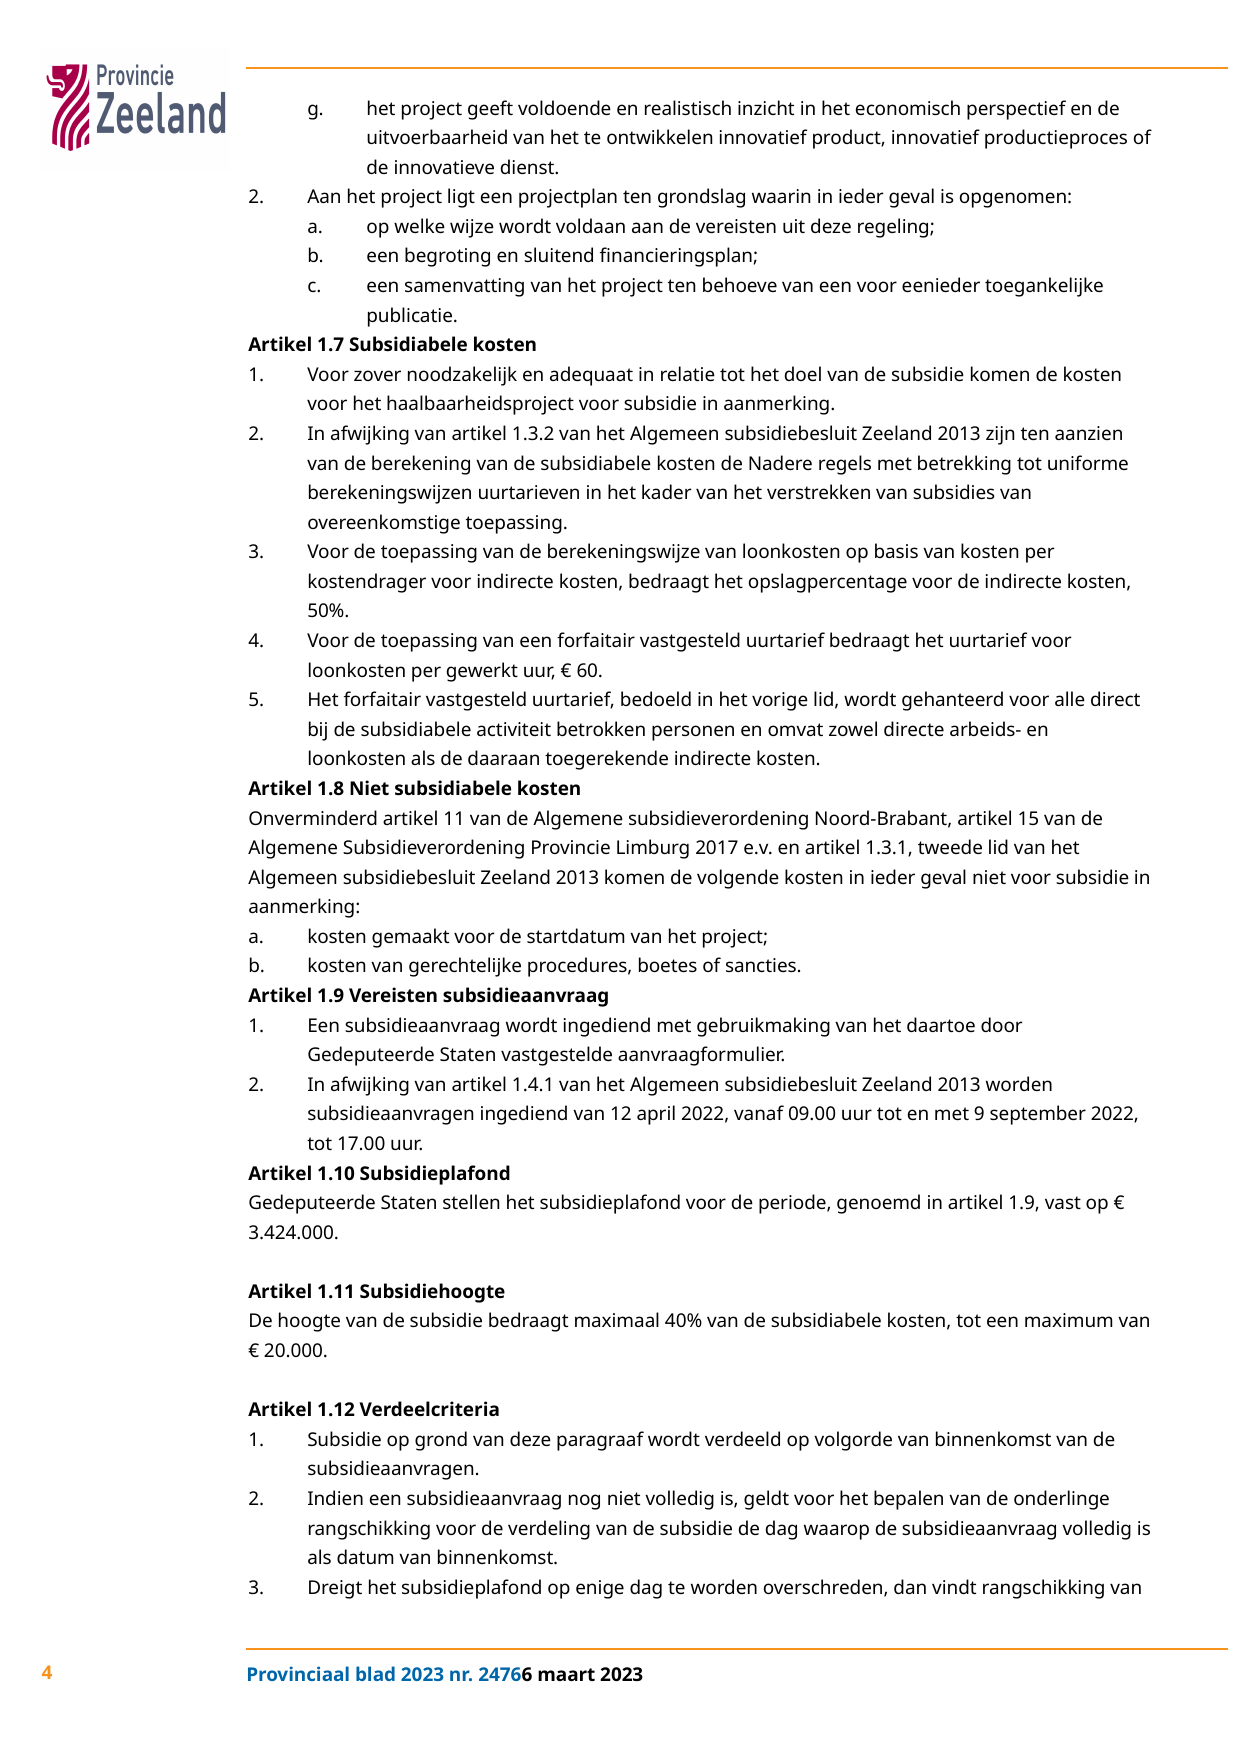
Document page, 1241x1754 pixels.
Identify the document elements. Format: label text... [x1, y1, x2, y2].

text Artikel 1.10 Subsidieplafond [248, 1160, 1152, 1186]
list Voor de toepassing van de berekeningswijze van loonkosten op basis van kosten per kostendrager voor indirecte kosten, bedraagt het opslagpercentage voor de indirecte kosten, 50%. [248, 538, 1152, 623]
list In afwijking van artikel 1.4.1 van het Algemeen subsidiebesluit Zeeland 2013 worden subsidieaanvragen ingediend van 12 april 2022, vanaf 09.00 uur tot en met 9 september 2022, tot 17.00 uur. [248, 1071, 1152, 1156]
text Artikel 1.7 Subsidiabele kosten [248, 331, 1152, 357]
text Onverminderd artikel 11 van de Algemene subsidieverordening Noord-Brabant, artikel 15 van de Algemene Subsidieverordening Provincie Limburg 2017 e.v. en artikel 1.3.1, tweede lid van het Algemeen subsidiebesluit Zeeland 2013 komen de volgende kosten in ieder geval niet voor subsidie in aanmerking: [248, 805, 1152, 919]
text Artikel 1.12 Verdeelcriteria [248, 1396, 1152, 1422]
list Subsidie op grond van deze paragraaf wordt verdeeld op volgorde van binnenkomst van de subsidieaanvragen. [248, 1426, 1152, 1481]
list Een subsidieaanvraag wordt ingediend met gebruikmaking van het daartoe door Gedeputeerde Staten vastgestelde aanvraagformulier. [248, 1012, 1152, 1067]
text Artikel 1.11 Subsidiehoogte [248, 1278, 1152, 1304]
list op welke wijze wordt voldaan aan de vereisten uit deze regeling; [307, 213, 1152, 239]
list Indien een subsidieaanvraag nog niet volledig is, geldt voor het bepalen van de onderlinge rangschikking voor de verdeling van de subsidie de dag waarop de subsidieaanvraag volledig is als datum van binnenkomst. [248, 1485, 1152, 1570]
list het project geeft voldoende en realistisch inzicht in het economisch perspectief en de uitvoerbaarheid van het te ontwikkelen innovatief product, innovatief productieproces of de innovatieve dienst. [307, 95, 1152, 180]
list een begroting en sluitend financieringsplan; [307, 243, 1152, 268]
list Voor zover noodzakelijk en adequaat in relatie tot het doel van de subsidie komen de kosten voor het haalbaarheidsproject voor subsidie in aanmerking. [248, 361, 1152, 416]
list Voor de toepassing van een forfaitair vastgesteld uurtarief bedraagt het uurtarief voor loonkosten per gewerkt uur, € 60. [248, 627, 1152, 683]
picture [41, 47, 231, 172]
list Aan het project ligt een projectplan ten grondslag waarin in ieder geval is opgenomen: [248, 183, 1152, 209]
text Gedeputeerde Staten stellen het subsidieplafond voor de periode, genoemd in artikel 1.9, vast op € 3.424.000. [248, 1189, 1152, 1245]
list In afwijking van artikel 1.3.2 van het Algemeen subsidiebesluit Zeeland 2013 zijn ten aanzien van de berekening van de subsidiabele kosten de Nadere regels met betrekking tot uniforme berekeningswijzen uurtarieven in het kader van het verstrekken van subsidies van overeenkomstige toepassing. [248, 420, 1152, 535]
text Artikel 1.9 Vereisten subsidieaanvraag [248, 982, 1152, 1008]
list kosten van gerechtelijke procedures, boetes of sancties. [248, 953, 1152, 978]
text Artikel 1.8 Niet subsidiabele kosten [248, 775, 1152, 801]
list kosten gemaakt voor de startdatum van het project; [248, 923, 1152, 949]
list Het forfaitair vastgesteld uurtarief, bedoeld in het vorige lid, wordt gehanteerd voor alle direct bij de subsidiabele activiteit betrokken personen en omvat zowel directe arbeids- en loonkosten als de daaraan toegerekende indirecte kosten. [248, 686, 1152, 771]
list Dreigt het subsidieplafond op enige dag te worden overschreden, dan vindt rangschikking van [248, 1574, 1152, 1600]
list een samenvatting van het project ten behoeve van een voor eenieder toegankelijke publicatie. [307, 272, 1152, 328]
text De hoogte van de subsidie bedraagt maximaal 40% van de subsidiabele kosten, tot een maximum van € 20.000. [248, 1308, 1152, 1363]
